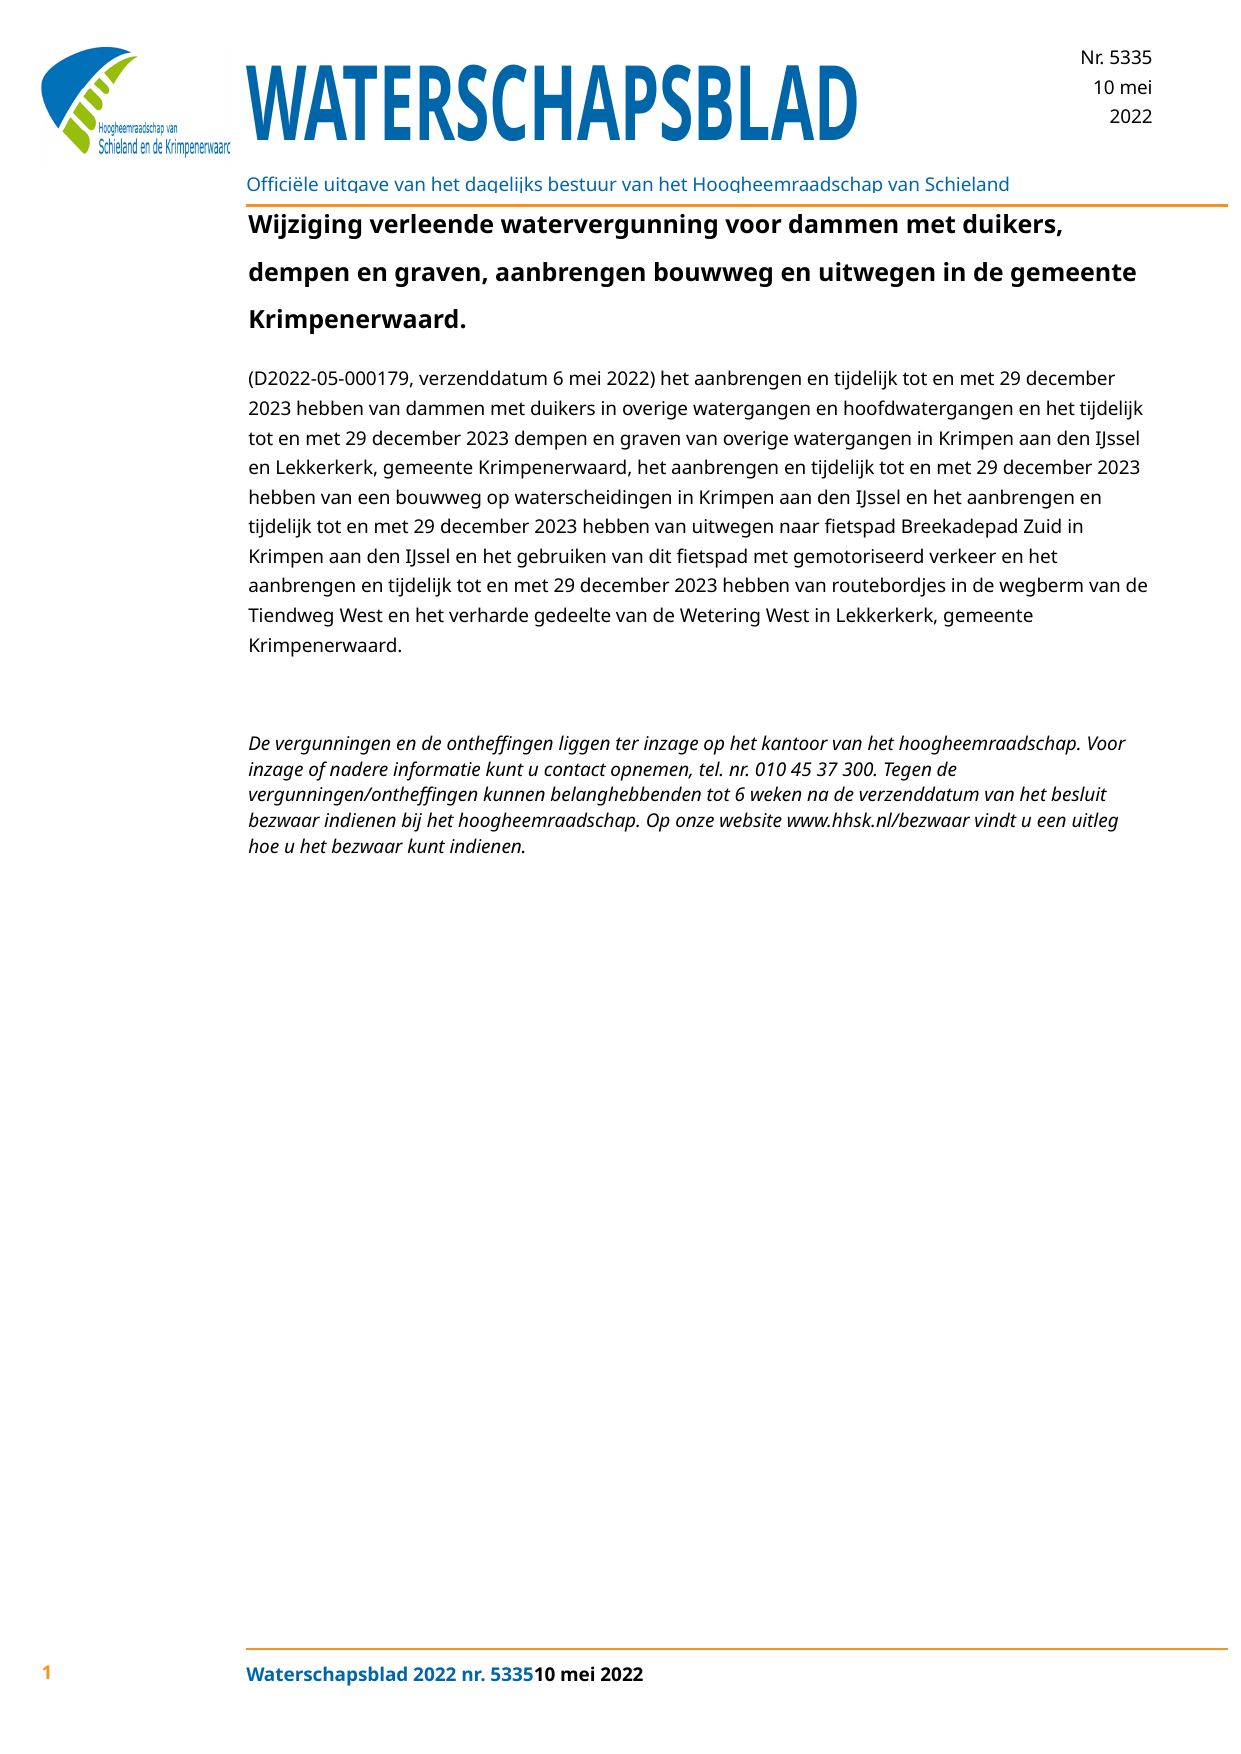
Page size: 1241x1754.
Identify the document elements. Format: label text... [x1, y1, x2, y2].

text Wijziging verleende watervergunning voor dammen met duikers, dempen en graven, aanbrengen bouwweg en uitwegen in de gemeente Krimpenerwaard. [248, 207, 1152, 336]
text De vergunningen en de ontheffingen liggen ter inzage op het kantoor van het hoogheemraadschap. Voor inzage of nadere informatie kunt u contact opnemen, tel. nr. 010 45 37 300. Tegen de vergunningen/ontheffingen kunnen belanghebbenden tot 6 weken na de verzenddatum van het besluit bezwaar indienen bij het hoogheemraadschap. Op onze website www.hhsk.nl/bezwaar vindt u een uitleg hoe u het bezwaar kunt indienen. [248, 730, 1152, 859]
picture [41, 47, 231, 172]
text (D2022-05-000179, verzenddatum 6 mei 2022) het aanbrengen en tijdelijk tot en met 29 december 2023 hebben van dammen met duikers in overige watergangen en hoofdwatergangen en het tijdelijk tot en met 29 december 2023 dempen en graven van overige watergangen in Krimpen aan den IJssel en Lekkerkerk, gemeente Krimpenerwaard, het aanbrengen en tijdelijk tot en met 29 december 2023 hebben van een bouwweg op waterscheidingen in Krimpen aan den IJssel en het aanbrengen en tijdelijk tot en met 29 december 2023 hebben van uitwegen naar fietspad Breekadepad Zuid in Krimpen aan den IJssel en het gebruiken van dit fietspad met gemotoriseerd verkeer en het aanbrengen en tijdelijk tot en met 29 december 2023 hebben van routebordjes in de wegberm van de Tiendweg West en het verharde gedeelte van de Wetering West in Lekkerkerk, gemeente Krimpenerwaard. [248, 366, 1152, 657]
